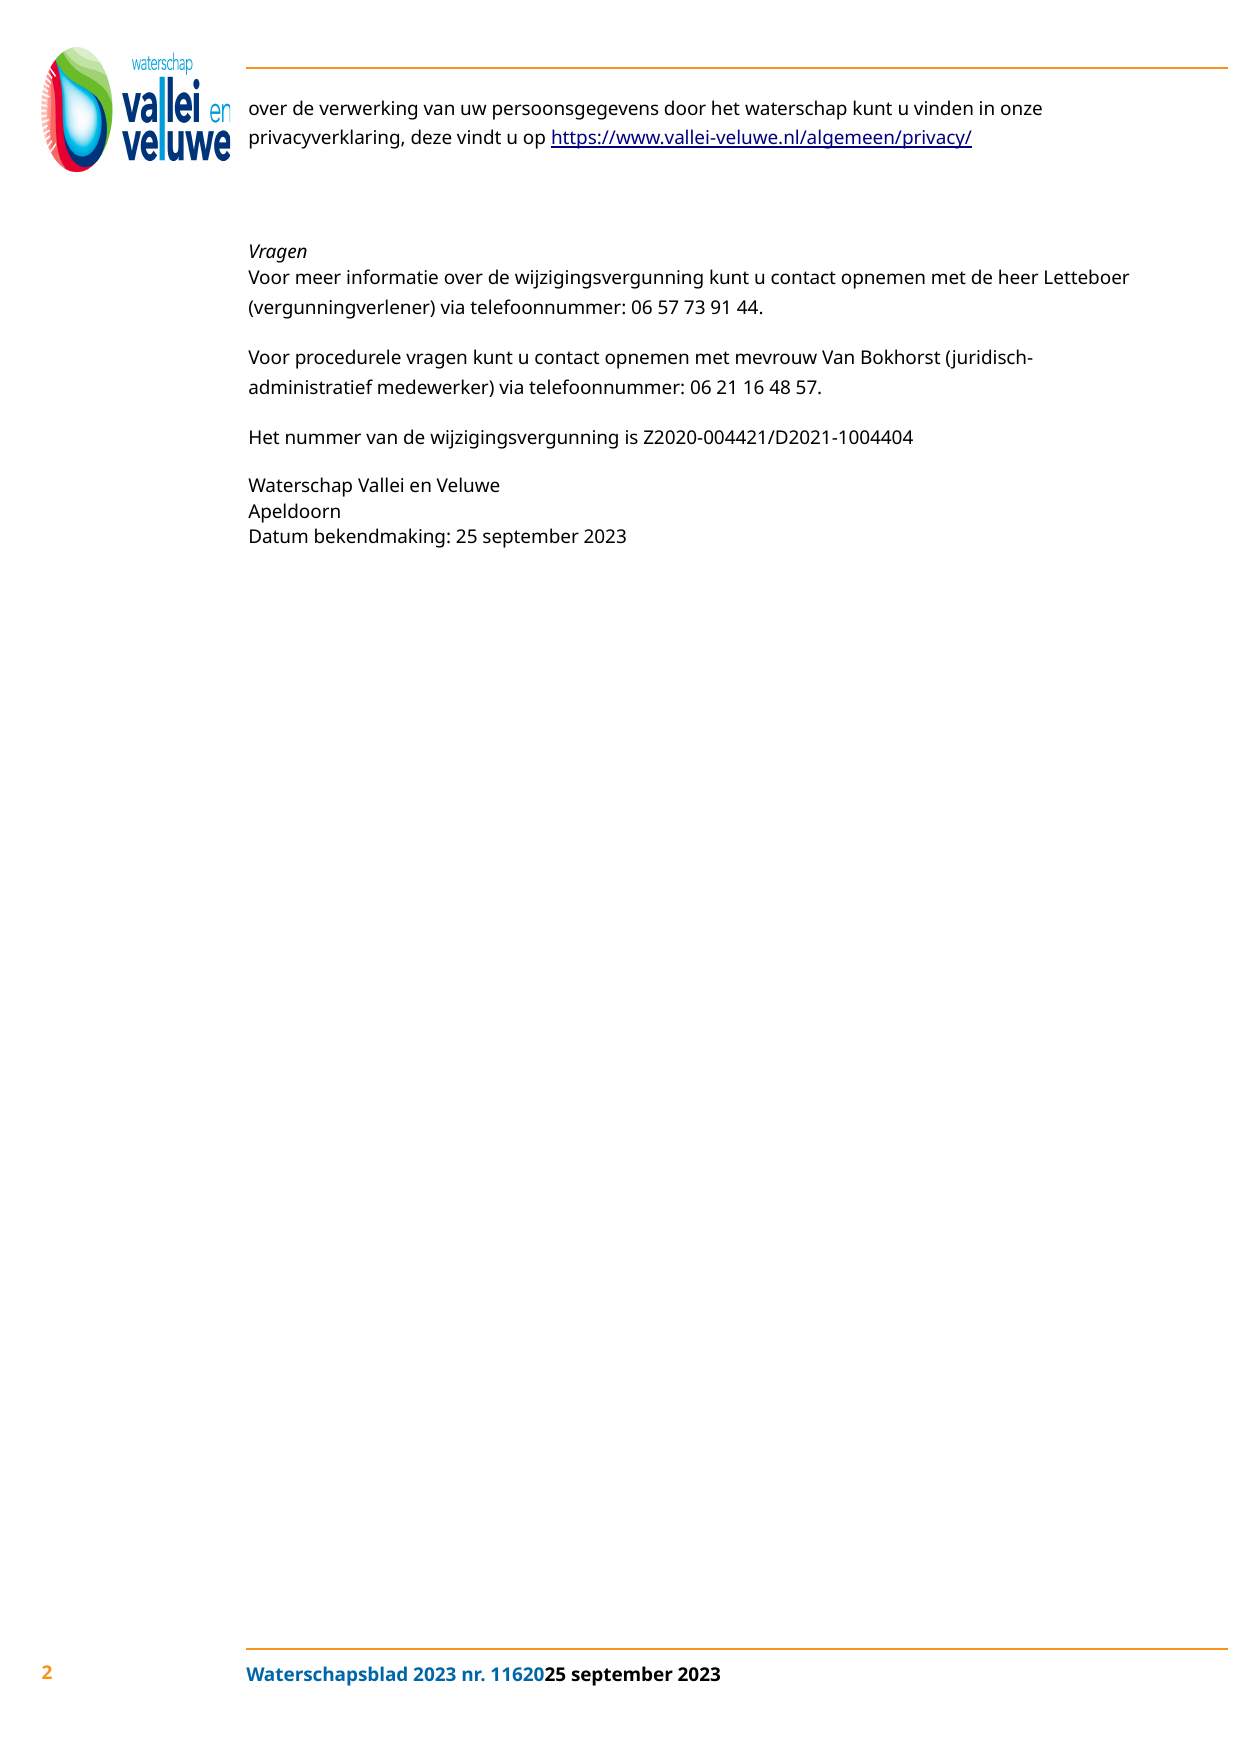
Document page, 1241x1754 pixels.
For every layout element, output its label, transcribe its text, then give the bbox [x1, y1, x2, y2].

text Datum bekendmaking: 25 september 2023 [248, 524, 1152, 549]
text Voor procedurele vragen kunt u contact opnemen met mevrouw Van Bokhorst (juridisch-administratief medewerker) via telefoonnummer: 06 21 16 48 57. [248, 344, 1152, 400]
text Het nummer van de wijzigingsvergunning is Z2020-004421/D2021-1004404 [248, 424, 1152, 450]
text Apeldoorn [248, 498, 1152, 524]
picture [41, 47, 231, 172]
text Voor meer informatie over de wijzigingsvergunning kunt u contact opnemen met de heer Letteboer (vergunningverlener) via telefoonnummer: 06 57 73 91 44. [248, 264, 1152, 320]
text over de verwerking van uw persoonsgegevens door het waterschap kunt u vinden in onze privacyverklaring, deze vindt u op https://www.vallei-veluwe.nl/algemeen/privacy/ [248, 95, 1152, 150]
text Waterschap Vallei en Veluwe [248, 472, 1152, 498]
text Vragen [248, 239, 1152, 264]
